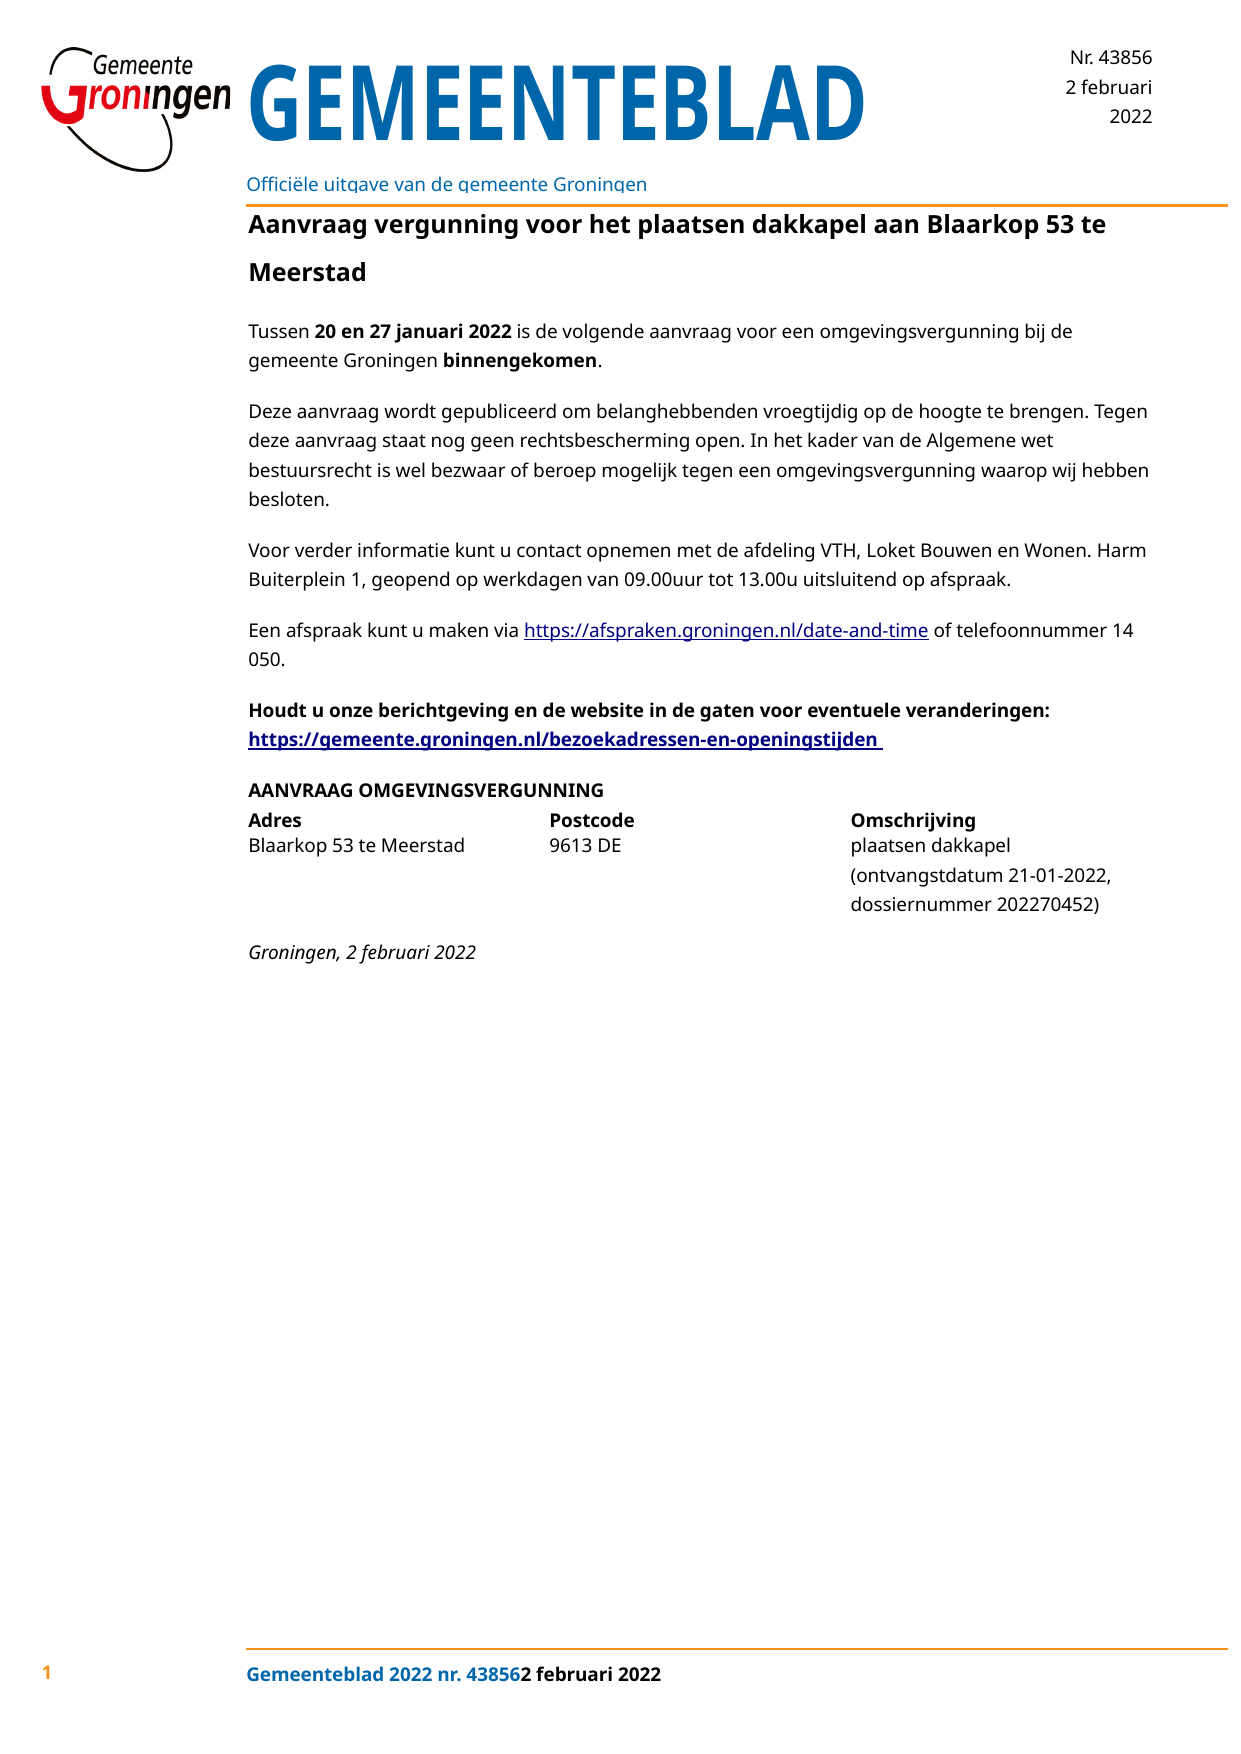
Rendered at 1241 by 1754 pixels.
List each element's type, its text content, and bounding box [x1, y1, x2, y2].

text Voor verder informatie kunt u contact opnemen met de afdeling VTH, Loket Bouwen en Wonen. Harm Buiterplein 1, geopend op werkdagen van 09.00uur tot 13.00u uitsluitend op afspraak. [248, 537, 1152, 592]
text Tussen 20 en 27 januari 2022 is de volgende aanvraag voor een omgevingsvergunning bij de gemeente Groningen binnengekomen. [248, 318, 1152, 373]
text Deze aanvraag wordt gepubliceerd om belanghebbenden vroegtijdig op de hoogte te brengen. Tegen deze aanvraag staat nog geen rechtsbescherming open. In het kader van de Algemene wet bestuursrecht is wel bezwaar of beroep mogelijk tegen een omgevingsvergunning waarop wij hebben besloten. [248, 398, 1152, 512]
table_cell 9613 DE [549, 833, 850, 917]
table_cell plaatsen dakkapel (ontvangstdatum 21-01-2022, dossiernummer 202270452) [850, 833, 1152, 917]
text Aanvraag vergunning voor het plaatsen dakkapel aan Blaarkop 53 te Meerstad [248, 207, 1152, 288]
table_header Postcode [549, 807, 850, 832]
table_cell Blaarkop 53 te Meerstad [248, 833, 549, 917]
text Een afspraak kunt u maken via https://afspraken.groningen.nl/date-and-time of telefoonnummer 14 050. [248, 617, 1152, 672]
text AANVRAAG OMGEVINGSVERGUNNING [248, 777, 1152, 803]
text Groningen, 2 februari 2022 [248, 939, 1152, 964]
table_header Adres [248, 807, 549, 832]
text Houdt u onze berichtgeving en de website in de gaten voor eventuele veranderingen: https://gemeente.groningen.nl/bezoekadressen-en-openingstijden [248, 697, 1152, 752]
picture [41, 47, 231, 172]
table_header Omschrijving [850, 807, 1152, 832]
